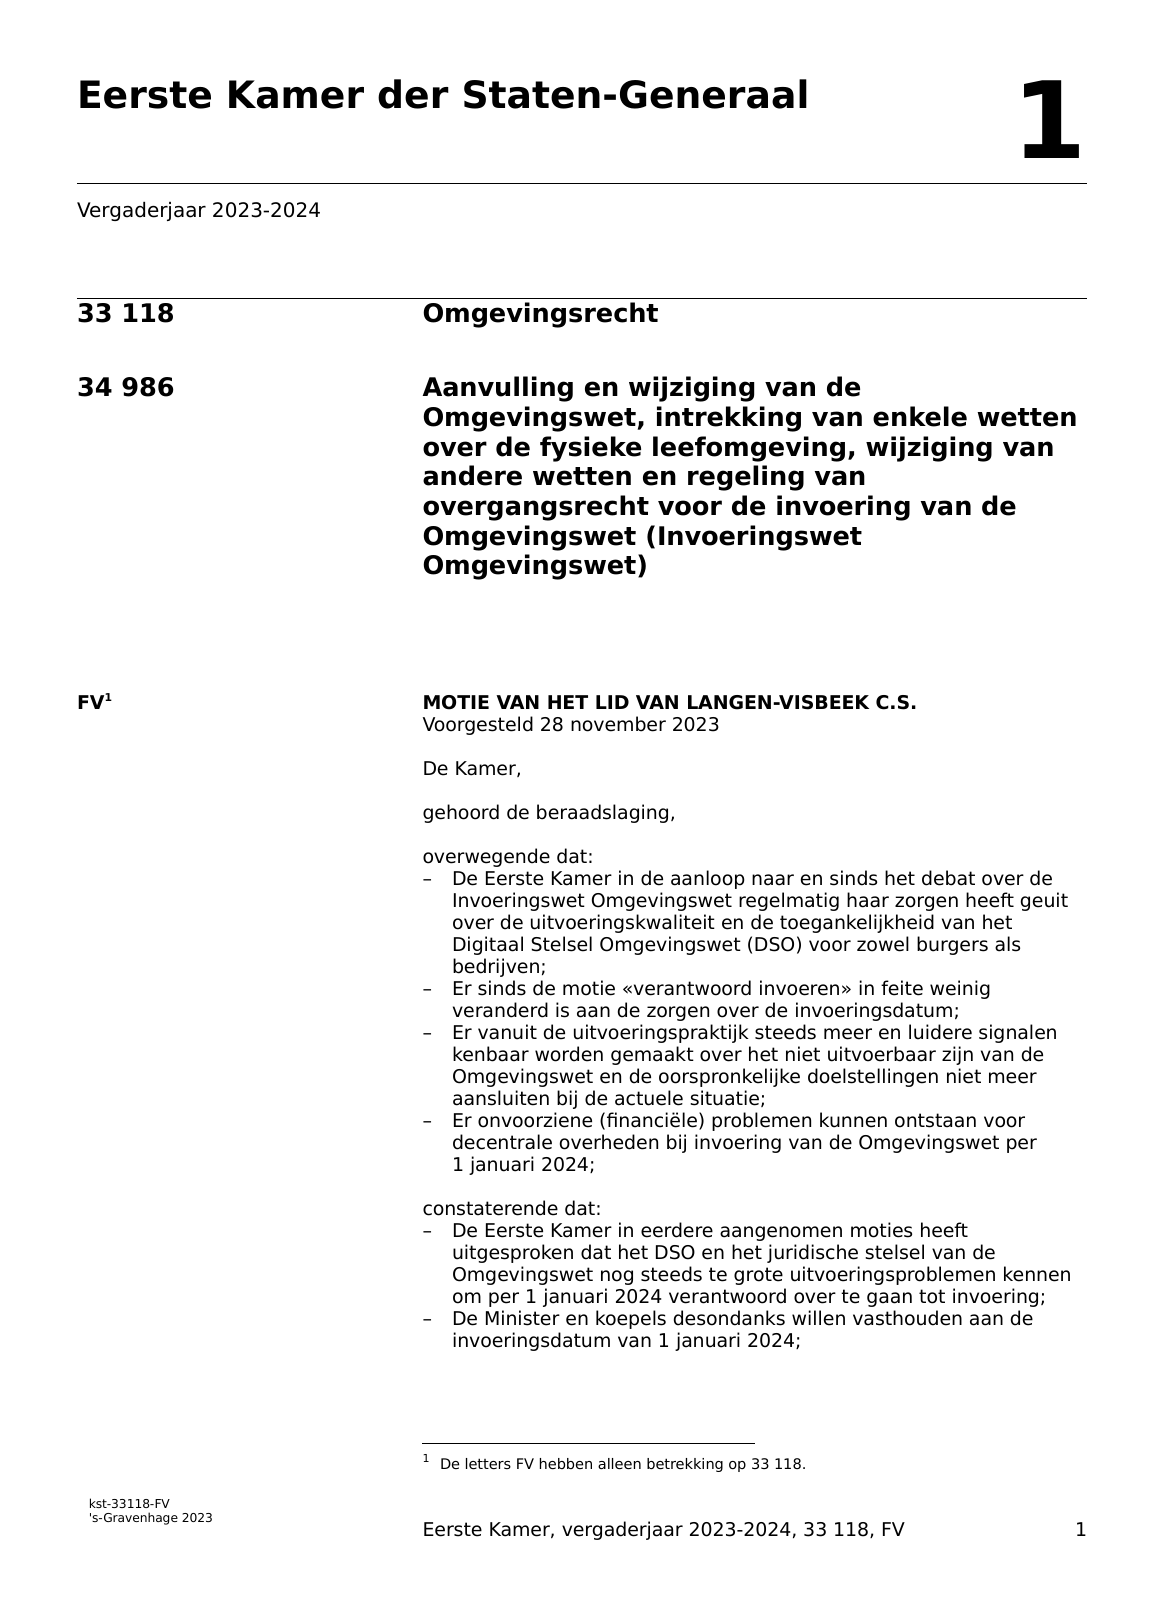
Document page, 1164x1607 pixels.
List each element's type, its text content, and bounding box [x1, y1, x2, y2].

text De Kamer, [422, 758, 1087, 780]
text – De Eerste Kamer in de aanloop naar en sinds het debat over de Invoeringswet Omgevingswet regelmatig haar zorgen heeft geuit over de uitvoeringskwaliteit en de toegankelijkheid van het Digitaal Stelsel Omgevingswet (DSO) voor zowel burgers als bedrijven; [422, 868, 1087, 978]
text gehoord de beraadslaging, [422, 802, 1087, 824]
text – De Eerste Kamer in eerdere aangenomen moties heeft uitgesproken dat het DSO en het juridische stelsel van de Omgevingswet nog steeds te grote uitvoeringsproblemen kennen om per 1 januari 2024 verantwoord over te gaan tot invoering; [422, 1220, 1087, 1308]
table_header 1 [886, 59, 1087, 183]
subtitle FV MOTIE VAN HET LID VAN LANGEN-VISBEEK C.S. [77, 692, 1087, 714]
text – Er onvoorziene (financiële) problemen kunnen ontstaan voor decentrale overheden bij invoering van de Omgevingswet per 1 januari 2024; [422, 1110, 1087, 1176]
text overwegende dat: [422, 846, 1087, 868]
text Voorgesteld 28 november 2023 [422, 714, 1087, 736]
subtitle 34 986 Aanvulling en wijziging van de Omgevingswet, intrekking van enkele wetten over de fysieke leefomgeving, wijziging van andere wetten en regeling van overgangsrecht voor de invoering van de Omgevingswet (Invoeringswet Omgevingswet) [77, 373, 1087, 581]
text 's-Gravenhage 2023 [88, 1511, 323, 1525]
table_cell Vergaderjaar 2023-2024 [77, 184, 1087, 298]
text kst-33118-FV [88, 1497, 323, 1511]
text constaterende dat: [422, 1198, 1087, 1220]
text – De Minister en koepels desondanks willen vasthouden aan de invoeringsdatum van 1 januari 2024; [422, 1308, 1087, 1352]
text De letters FV hebben alleen betrekking op 33 118. [422, 1452, 1087, 1474]
text – Er vanuit de uitvoeringspraktijk steeds meer en luidere signalen kenbaar worden gemaakt over het niet uitvoerbaar zijn van de Omgevingswet en de oorspronkelijke doelstellingen niet meer aansluiten bij de actuele situatie; [422, 1022, 1087, 1110]
text – Er sinds de motie «verantwoord invoeren» in feite weinig veranderd is aan de zorgen over de invoeringsdatum; [422, 978, 1087, 1022]
table_header Eerste Kamer der Staten-Generaal [77, 59, 886, 183]
subtitle 33 118 Omgevingsrecht [77, 299, 1087, 329]
